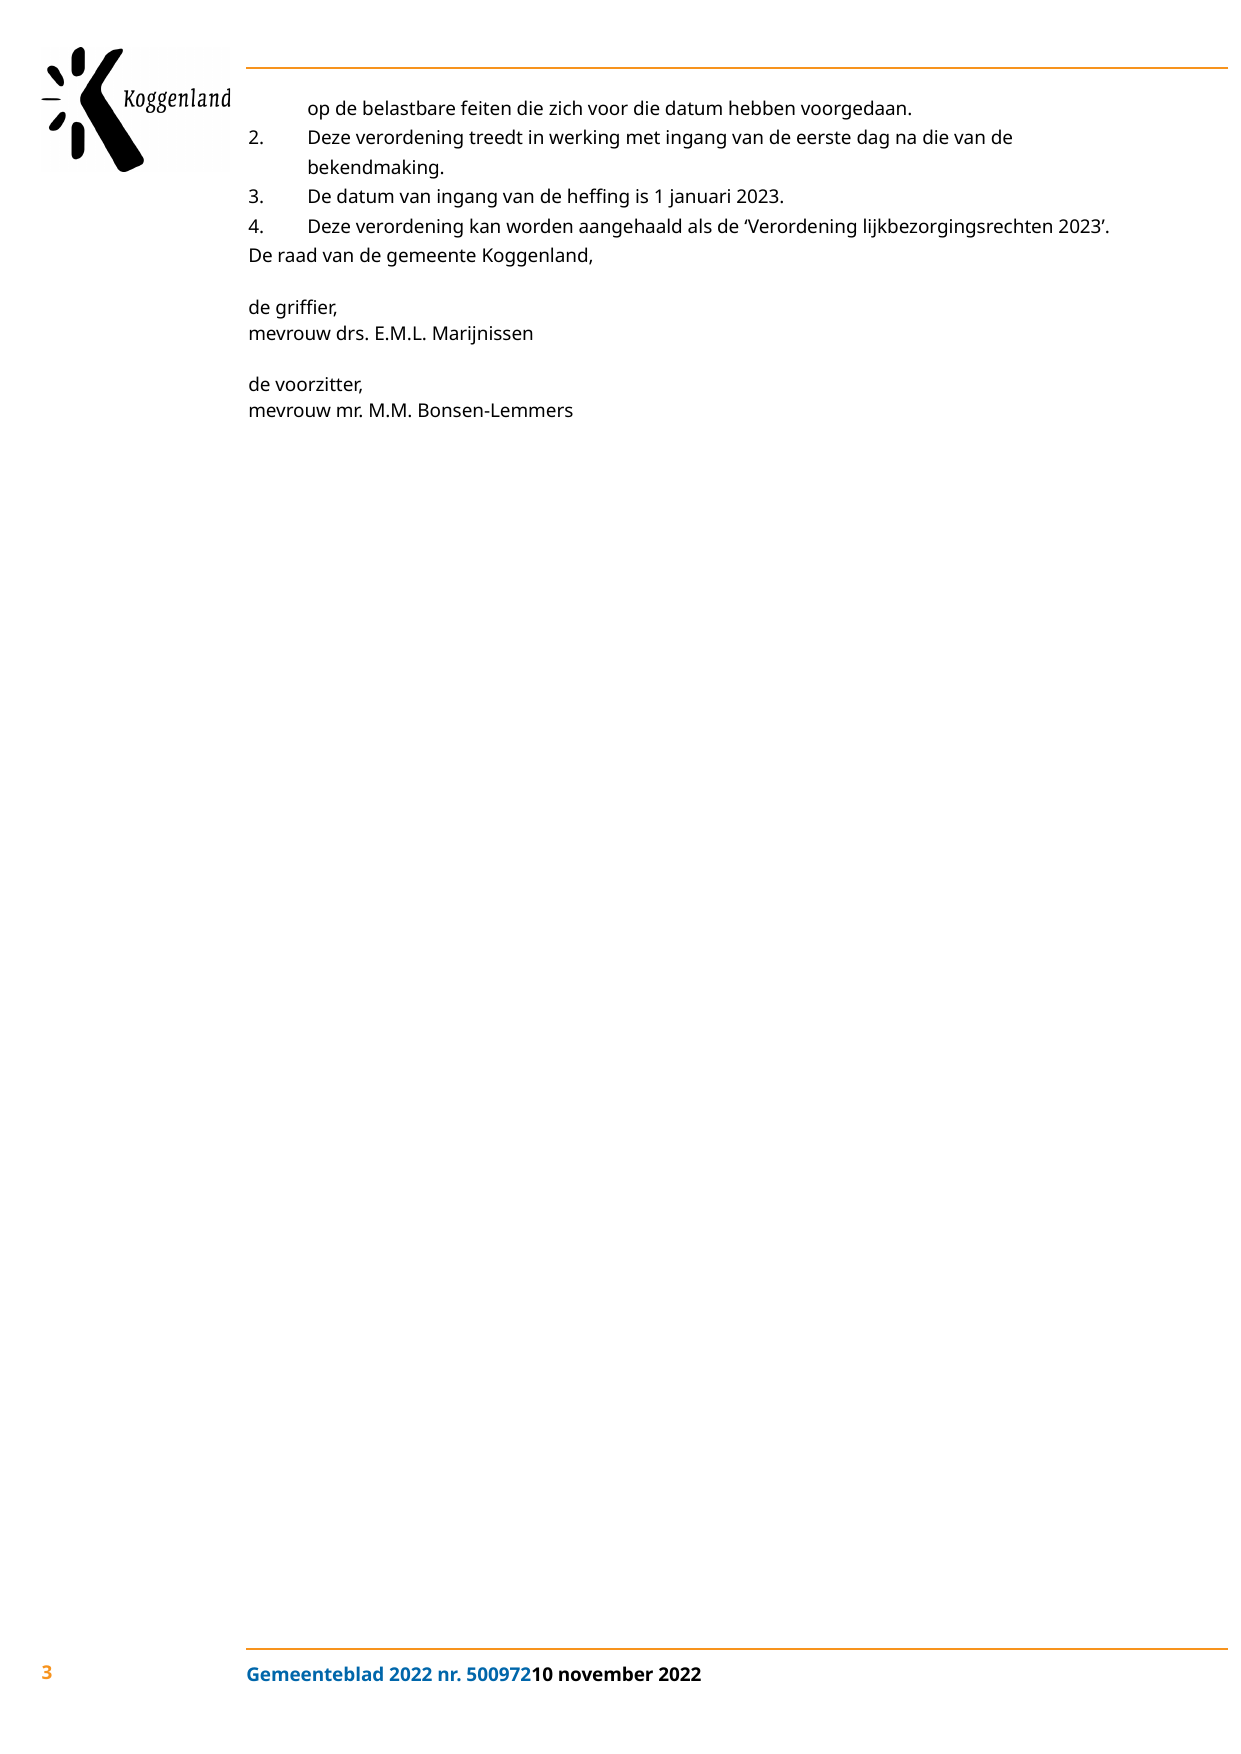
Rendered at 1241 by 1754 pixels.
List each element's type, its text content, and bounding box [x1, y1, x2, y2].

text De raad van de gemeente Koggenland, [248, 243, 1152, 268]
text de griffier, [248, 294, 1152, 320]
text de voorzitter, [248, 371, 1152, 397]
text mevrouw drs. E.M.L. Marijnissen [248, 320, 1152, 346]
list op de belastbare feiten die zich voor die datum hebben voorgedaan. [248, 95, 1152, 121]
text mevrouw mr. M.M. Bonsen-Lemmers [248, 397, 1152, 423]
picture [41, 47, 231, 172]
list Deze verordening kan worden aangehaald als de ‘Verordening lijkbezorgingsrechten 2023’. [248, 213, 1152, 239]
list De datum van ingang van de heffing is 1 januari 2023. [248, 183, 1152, 209]
list Deze verordening treedt in werking met ingang van de eerste dag na die van de bekendmaking. [248, 124, 1152, 180]
